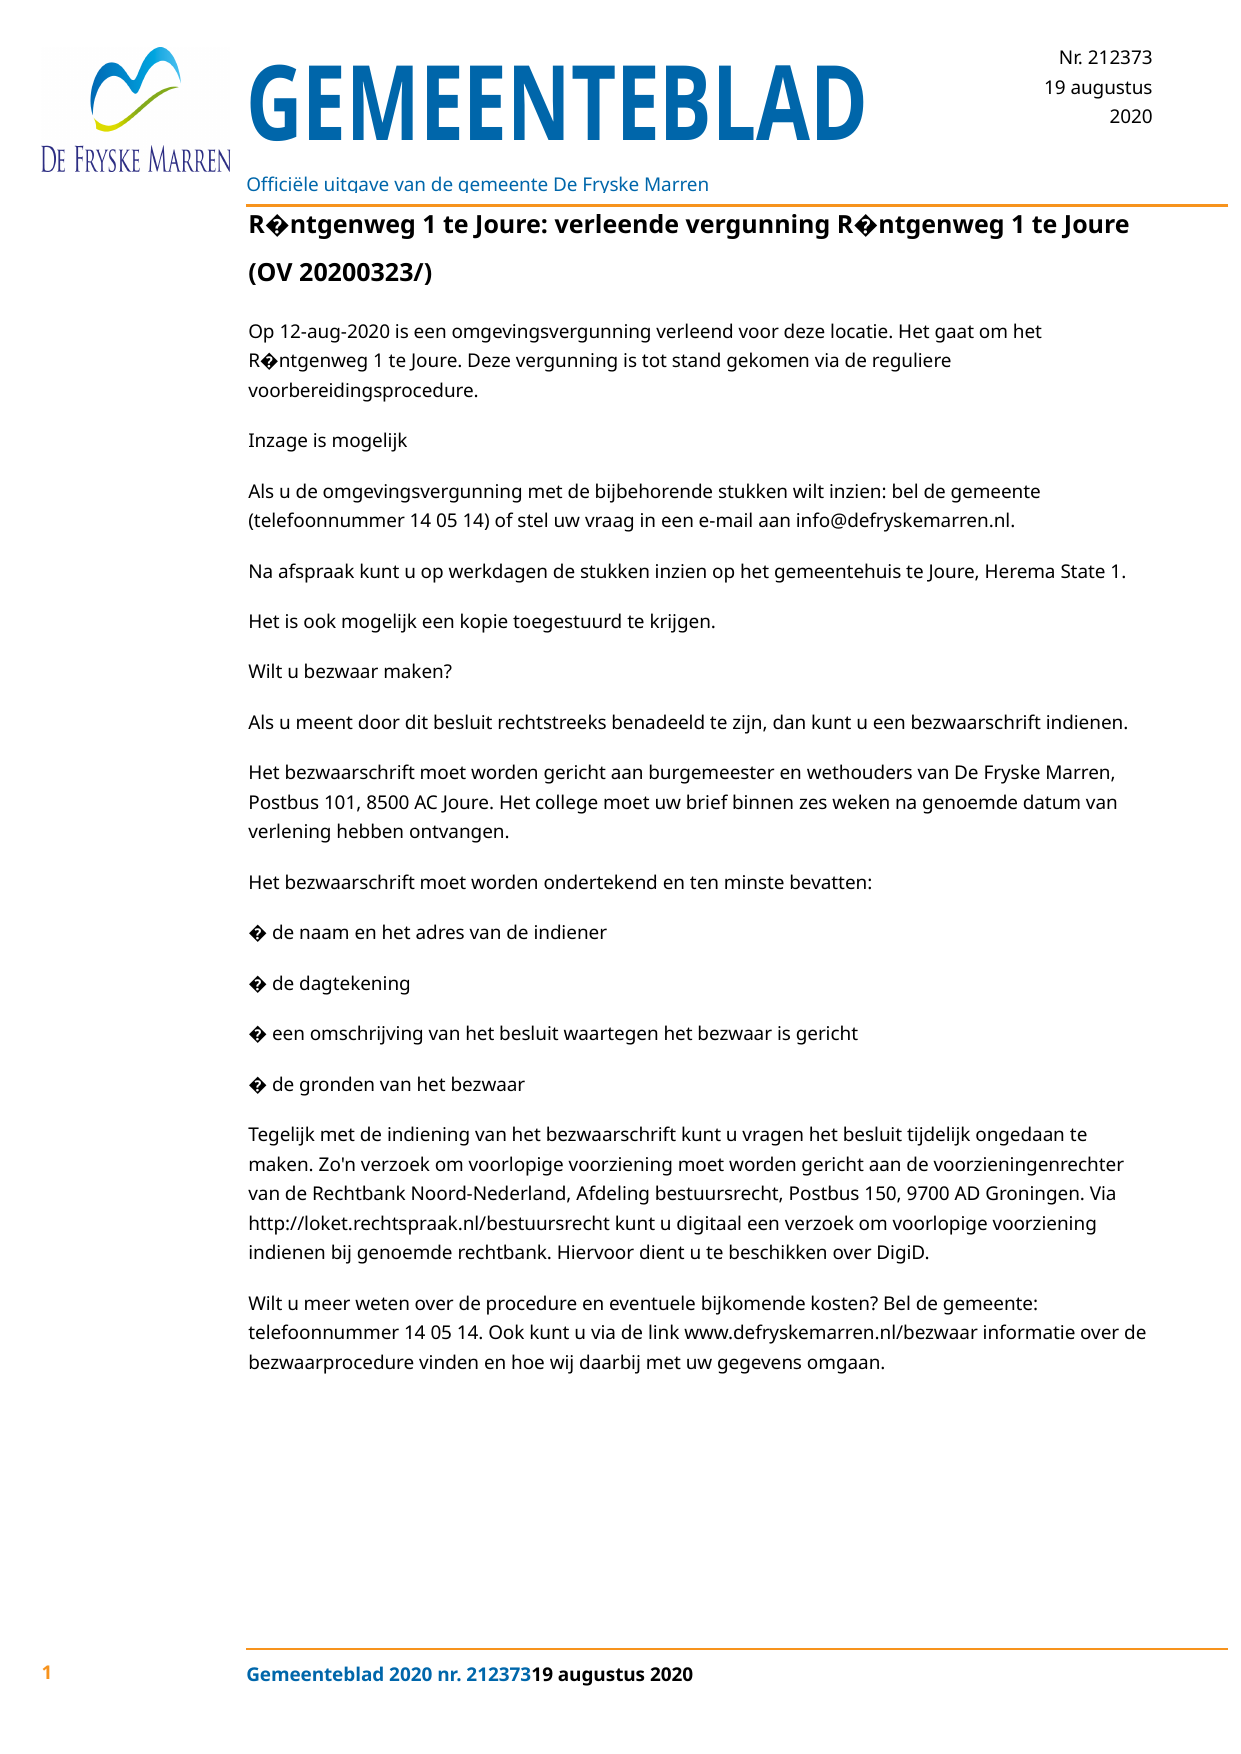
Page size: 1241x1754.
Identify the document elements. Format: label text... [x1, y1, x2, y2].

text � de naam en het adres van de indiener [248, 919, 1152, 945]
text � de dagtekening [248, 970, 1152, 996]
text Als u meent door dit besluit rechtstreeks benadeeld te zijn, dan kunt u een bezwaarschrift indienen. [248, 709, 1152, 735]
text Wilt u meer weten over de procedure en eventuele bijkomende kosten? Bel de gemeente: telefoonnummer 14 05 14. Ook kunt u via de link www.defryskemarren.nl/bezwaar informatie over de bezwaarprocedure vinden en hoe wij daarbij met uw gegevens omgaan. [248, 1290, 1152, 1375]
text Inzage is mogelijk [248, 427, 1152, 453]
text � een omschrijving van het besluit waartegen het bezwaar is gericht [248, 1020, 1152, 1046]
picture [41, 47, 231, 172]
text Wilt u bezwaar maken? [248, 659, 1152, 684]
text Na afspraak kunt u op werkdagen de stukken inzien op het gemeentehuis te Joure, Herema State 1. [248, 558, 1152, 584]
text Als u de omgevingsvergunning met de bijbehorende stukken wilt inzien: bel de gemeente (telefoonnummer 14 05 14) of stel uw vraag in een e-mail aan info@defryskemarren.nl. [248, 478, 1152, 533]
text Tegelijk met de indiening van het bezwaarschrift kunt u vragen het besluit tijdelijk ongedaan te maken. Zo'n verzoek om voorlopige voorziening moet worden gericht aan de voorzieningenrechter van de Rechtbank Noord-Nederland, Afdeling bestuursrecht, Postbus 150, 9700 AD Groningen. Via http://loket.rechtspraak.nl/bestuursrecht kunt u digitaal een verzoek om voorlopige voorziening indienen bij genoemde rechtbank. Hiervoor dient u te beschikken over DigiD. [248, 1121, 1152, 1265]
text R�ntgenweg 1 te Joure: verleende vergunning R�ntgenweg 1 te Joure (OV 20200323/) [248, 207, 1152, 288]
text Op 12-aug-2020 is een omgevingsvergunning verleend voor deze locatie. Het gaat om het R�ntgenweg 1 te Joure. Deze vergunning is tot stand gekomen via de reguliere voorbereidingsprocedure. [248, 318, 1152, 403]
text � de gronden van het bezwaar [248, 1071, 1152, 1097]
text Het bezwaarschrift moet worden ondertekend en ten minste bevatten: [248, 869, 1152, 895]
text Het bezwaarschrift moet worden gericht aan burgemeester en wethouders van De Fryske Marren, Postbus 101, 8500 AC Joure. Het college moet uw brief binnen zes weken na genoemde datum van verlening hebben ontvangen. [248, 759, 1152, 844]
text Het is ook mogelijk een kopie toegestuurd te krijgen. [248, 608, 1152, 634]
